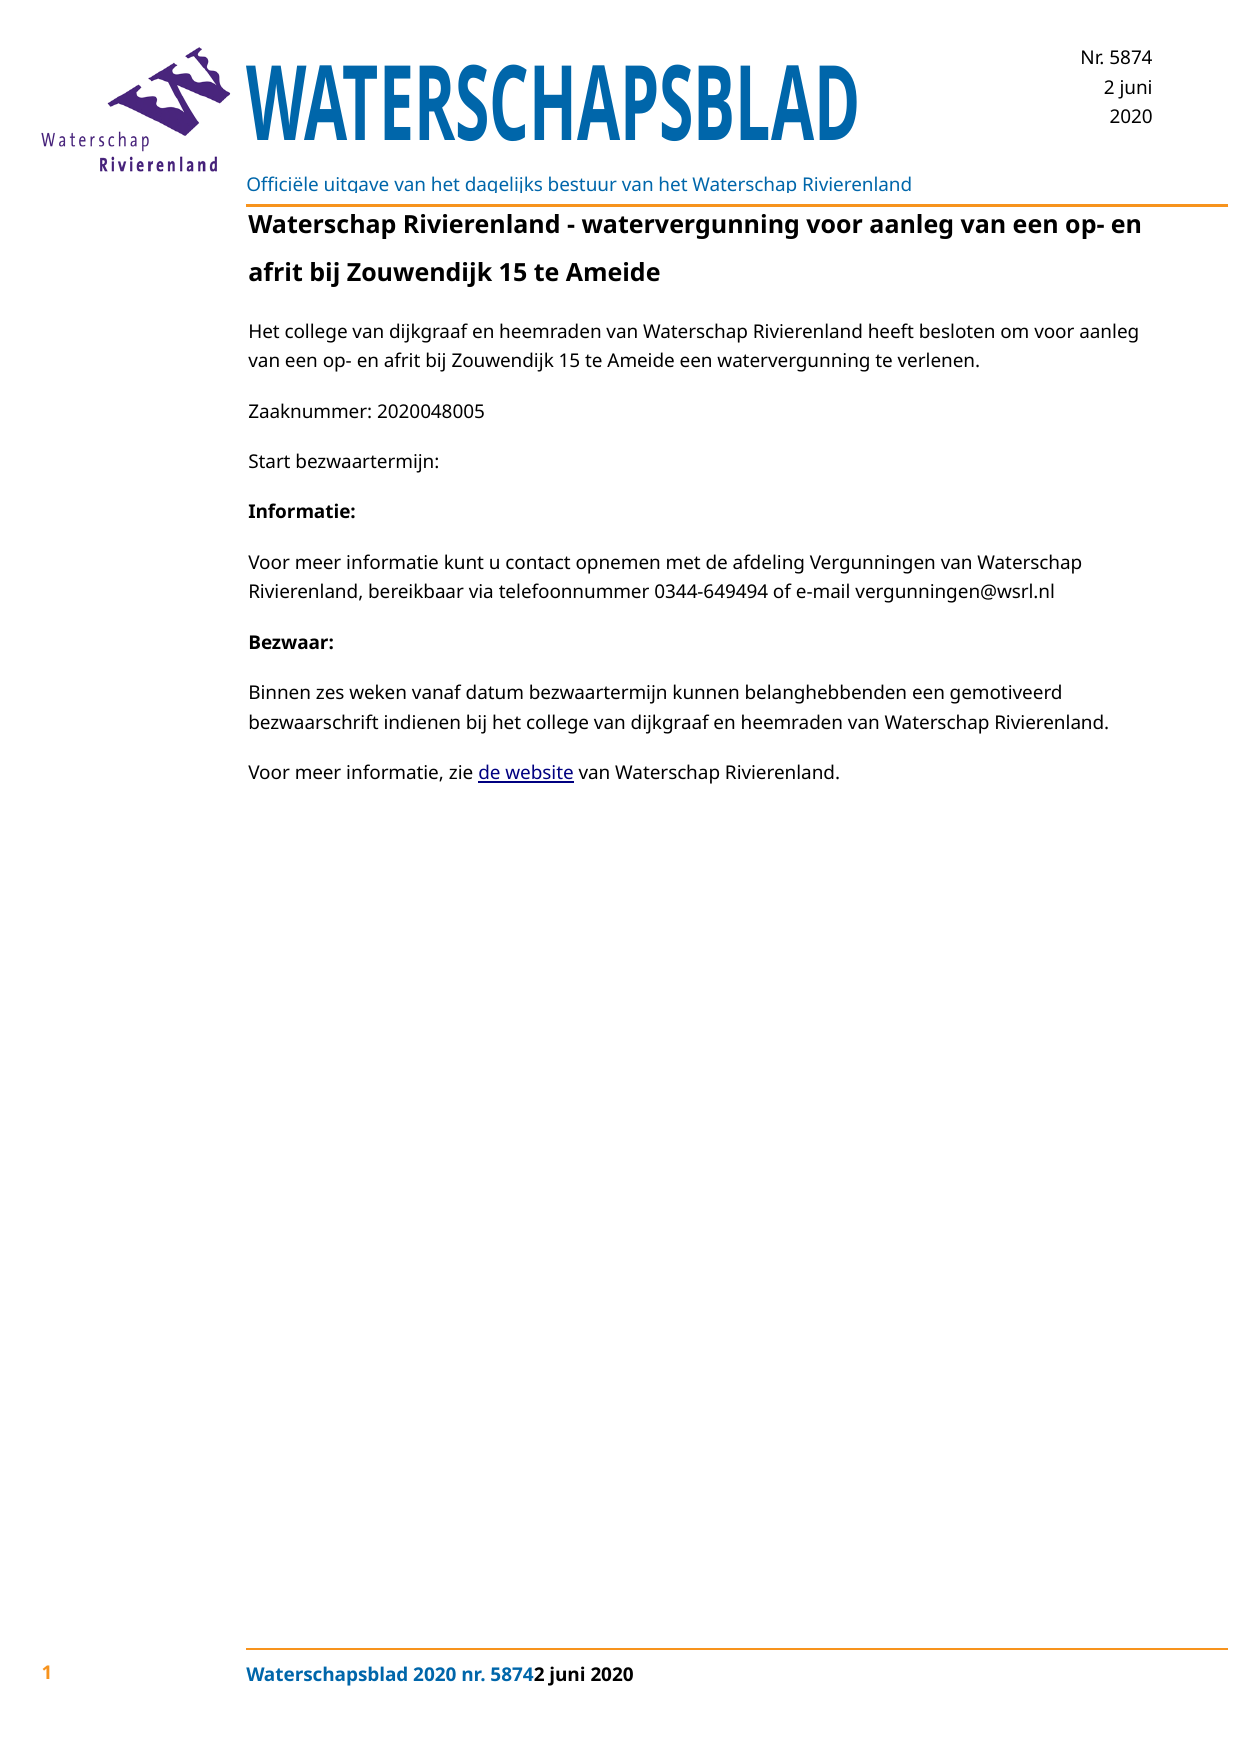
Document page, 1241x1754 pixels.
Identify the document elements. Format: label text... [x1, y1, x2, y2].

text Waterschap Rivierenland - watervergunning voor aanleg van een op- en afrit bij Zouwendijk 15 te Ameide [248, 207, 1152, 288]
text Bezwaar: [248, 629, 1152, 655]
text Informatie: [248, 499, 1152, 524]
text Binnen zes weken vanaf datum bezwaartermijn kunnen belanghebbenden een gemotiveerd bezwaarschrift indienen bij het college van dijkgraaf en heemraden van Waterschap Rivierenland. [248, 679, 1152, 735]
text Voor meer informatie kunt u contact opnemen met de afdeling Vergunningen van Waterschap Rivierenland, bereikbaar via telefoonnummer 0344-649494 of e-mail vergunningen@wsrl.nl [248, 549, 1152, 604]
text Start bezwaartermijn: [248, 448, 1152, 474]
picture [41, 47, 231, 172]
text Het college van dijkgraaf en heemraden van Waterschap Rivierenland heeft besloten om voor aanleg van een op- en afrit bij Zouwendijk 15 te Ameide een watervergunning te verlenen. [248, 318, 1152, 373]
text Voor meer informatie, zie de website van Waterschap Rivierenland. [248, 759, 1152, 785]
text Zaaknummer: 2020048005 [248, 398, 1152, 424]
